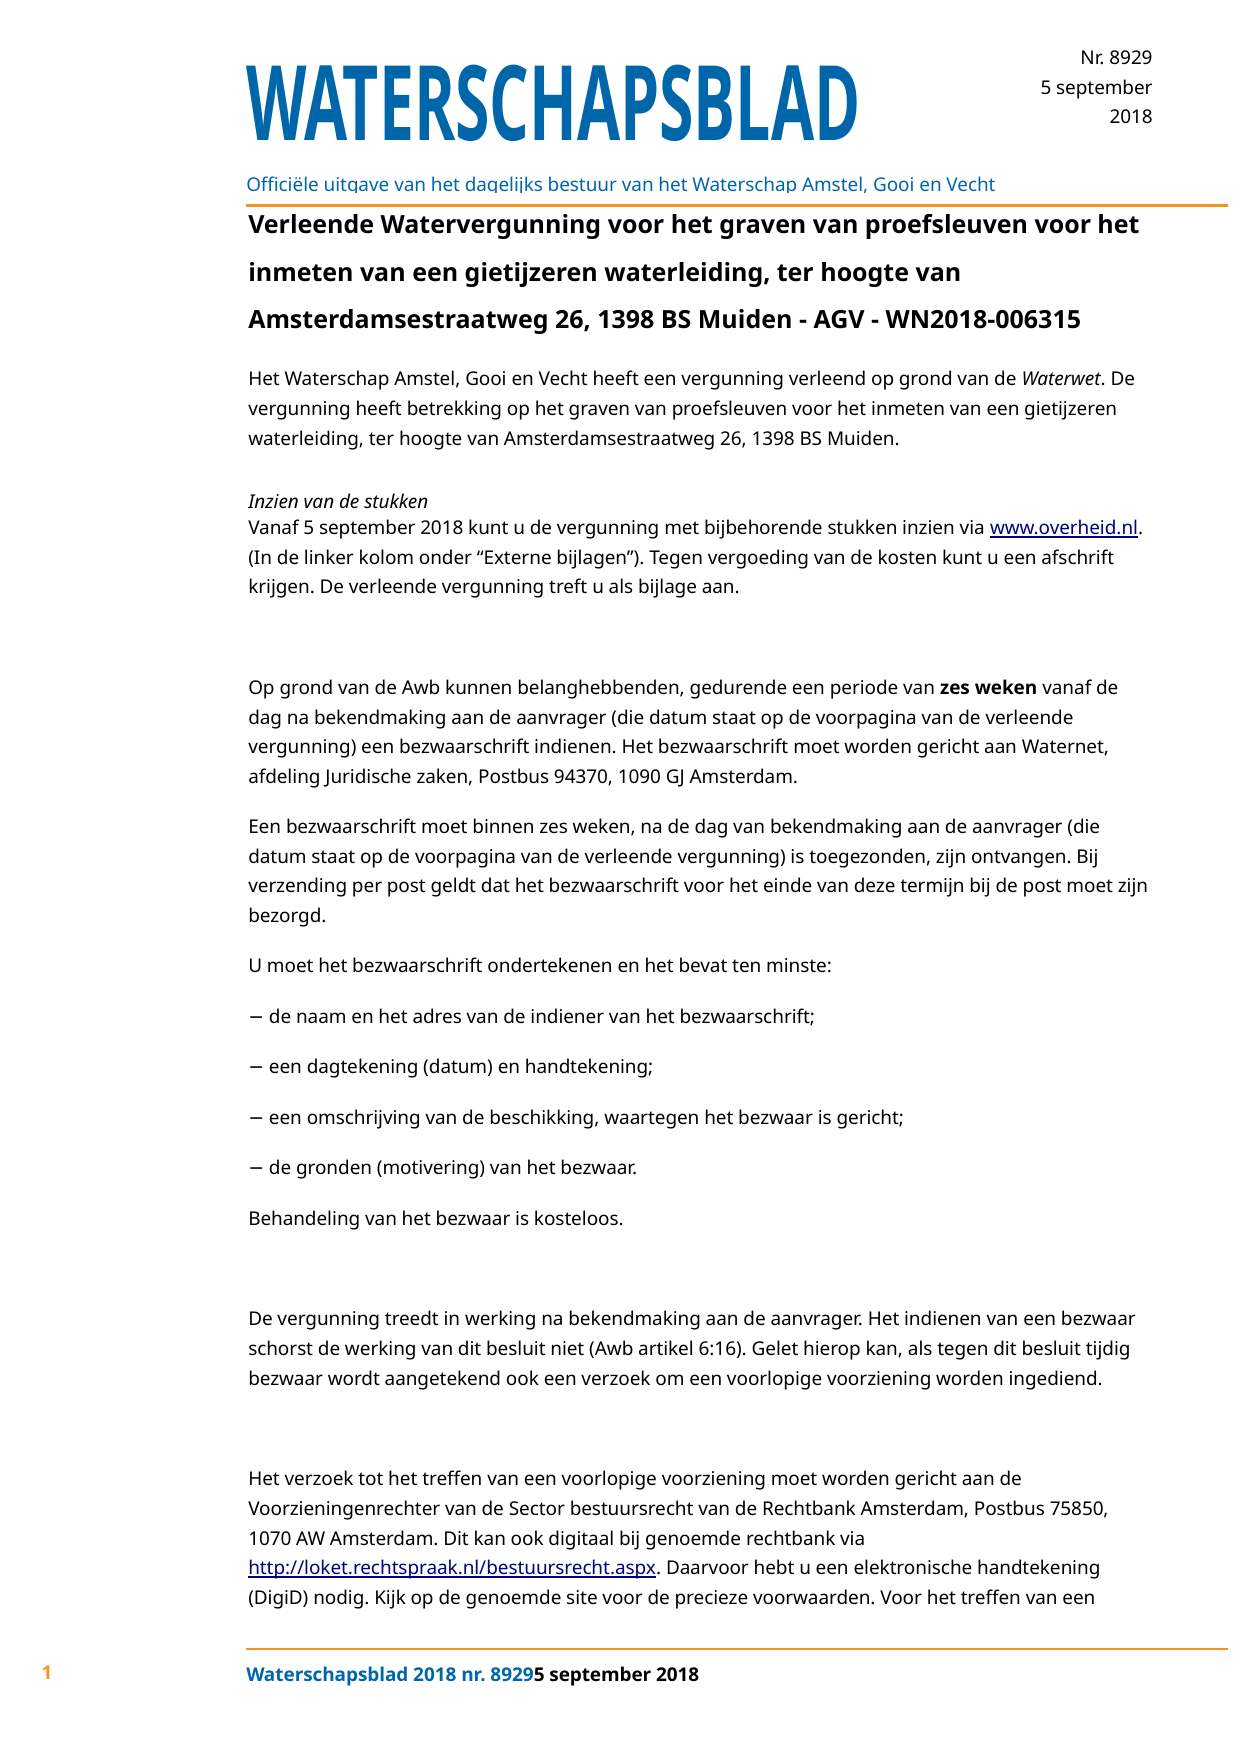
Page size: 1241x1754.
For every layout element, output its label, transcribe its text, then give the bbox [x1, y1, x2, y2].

text Vanaf 5 september 2018 kunt u de vergunning met bijbehorende stukken inzien via www.overheid.nl. (In de linker kolom onder “Externe bijlagen”). Tegen vergoeding van de kosten kunt u een afschrift krijgen. De verleende vergunning treft u als bijlage aan. [248, 514, 1152, 599]
text De vergunning treedt in werking na bekendmaking aan de aanvrager. Het indienen van een bezwaar schorst de werking van dit besluit niet (Awb artikel 6:16). Gelet hierop kan, als tegen dit besluit tijdig bezwaar wordt aangetekend ook een verzoek om een voorlopige voorziening worden ingediend. [248, 1306, 1152, 1391]
text − een dagtekening (datum) en handtekening; [248, 1053, 1152, 1079]
text − een omschrijving van de beschikking, waartegen het bezwaar is gericht; [248, 1104, 1152, 1130]
text Een bezwaarschrift moet binnen zes weken, na de dag van bekendmaking aan de aanvrager (die datum staat op de voorpagina van de verleende vergunning) is toegezonden, zijn ontvangen. Bij verzending per post geldt dat het bezwaarschrift voor het einde van deze termijn bij de post moet zijn bezorgd. [248, 813, 1152, 928]
text Verleende Watervergunning voor het graven van proefsleuven voor het inmeten van een gietijzeren waterleiding, ter hoogte van Amsterdamsestraatweg 26, 1398 BS Muiden - AGV - WN2018-006315 [248, 207, 1152, 336]
text Op grond van de Awb kunnen belanghebbenden, gedurende een periode van zes weken vanaf de dag na bekendmaking aan de aanvrager (die datum staat op de voorpagina van de verleende vergunning) een bezwaarschrift indienen. Het bezwaarschrift moet worden gericht aan Waternet, afdeling Juridische zaken, Postbus 94370, 1090 GJ Amsterdam. [248, 674, 1152, 789]
text − de naam en het adres van de indiener van het bezwaarschrift; [248, 1003, 1152, 1029]
text Inzien van de stukken [248, 489, 1152, 514]
text U moet het bezwaarschrift ondertekenen en het bevat ten minste: [248, 953, 1152, 978]
text Het verzoek tot het treffen van een voorlopige voorziening moet worden gericht aan de Voorzieningenrechter van de Sector bestuursrecht van de Rechtbank Amsterdam, Postbus 75850, 1070 AW Amsterdam. Dit kan ook digitaal bij genoemde rechtbank via http://loket.rechtspraak.nl/bestuursrecht.aspx. Daarvoor hebt u een elektronische handtekening (DigiD) nodig. Kijk op de genoemde site voor de precieze voorwaarden. Voor het treffen van een [248, 1466, 1152, 1610]
picture [41, 47, 231, 172]
text Behandeling van het bezwaar is kosteloos. [248, 1205, 1152, 1231]
text Het Waterschap Amstel, Gooi en Vecht heeft een vergunning verleend op grond van de Waterwet. De vergunning heeft betrekking op het graven van proefsleuven voor het inmeten van een gietijzeren waterleiding, ter hoogte van Amsterdamsestraatweg 26, 1398 BS Muiden. [248, 366, 1152, 450]
text − de gronden (motivering) van het bezwaar. [248, 1154, 1152, 1180]
